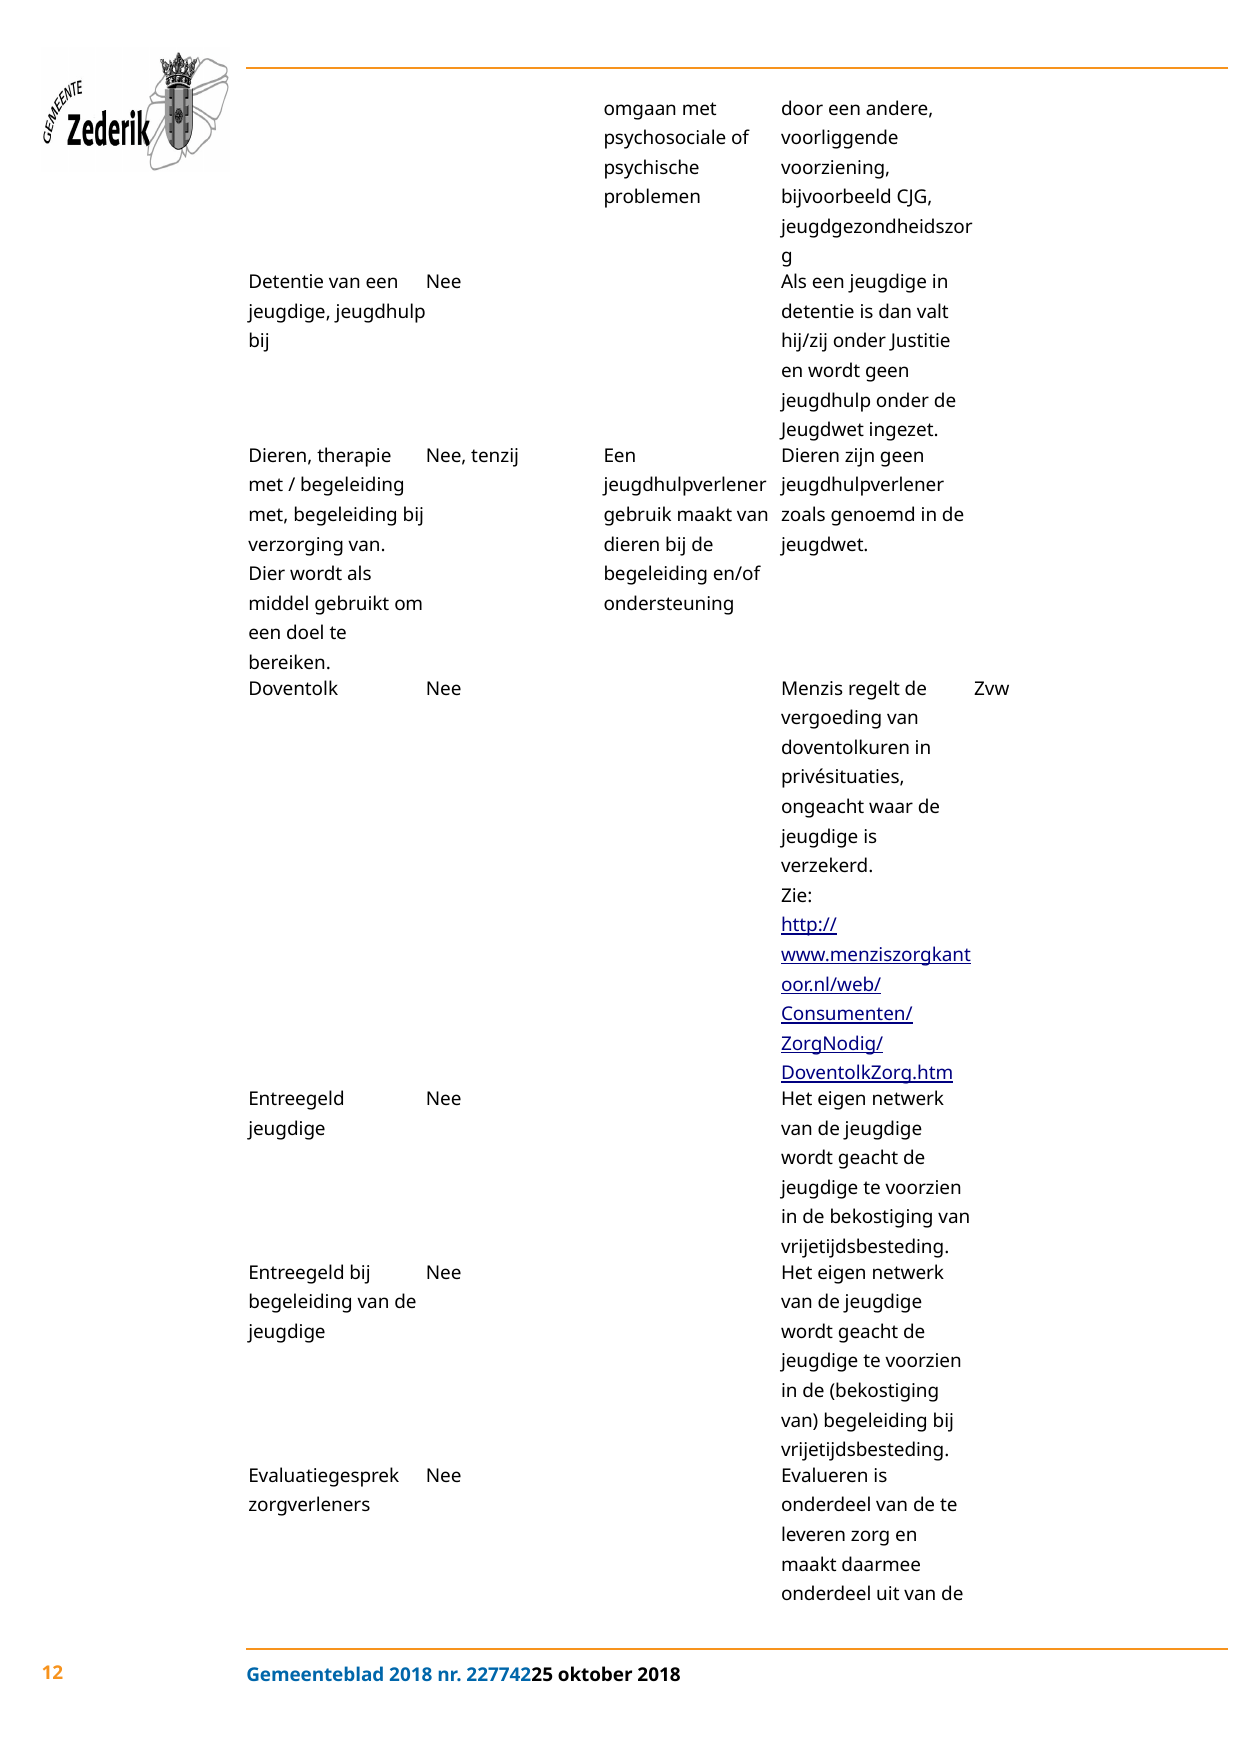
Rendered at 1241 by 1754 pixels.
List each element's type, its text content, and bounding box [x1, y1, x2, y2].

table_cell Een jeugdhulpverlener gebruik maakt van dieren bij de begeleiding en/of ondersteuning [603, 442, 781, 675]
table_cell Nee [426, 269, 603, 442]
picture [41, 47, 231, 172]
table_cell [974, 1462, 1152, 1606]
table_cell Detentie van een jeugdige, jeugdhulp bij [248, 269, 426, 442]
table_cell [974, 1259, 1152, 1462]
table_cell Dieren zijn geen jeugdhulpverlener zoals genoemd in de jeugdwet. [781, 442, 974, 675]
table_cell Als een jeugdige in detentie is dan valt hij/zij onder Justitie en wordt geen jeugdhulp onder de Jeugdwet ingezet. [781, 269, 974, 442]
table_cell [974, 442, 1152, 675]
table_cell Evaluatiegesprek zorgverleners [248, 1462, 426, 1606]
table_cell Doventolk [248, 675, 426, 1085]
table_cell Nee [426, 1259, 603, 1462]
table_cell Nee [426, 1085, 603, 1259]
table_cell [974, 95, 1152, 268]
table_cell Nee [426, 675, 603, 1085]
table_cell Nee, tenzij [426, 442, 603, 675]
table_cell [426, 95, 603, 268]
table_cell Dieren, therapie met / begeleiding met, begeleiding bij verzorging van. Dier wordt als middel gebruikt om een doel te bereiken. [248, 442, 426, 675]
table_cell [974, 269, 1152, 442]
table_cell [603, 675, 781, 1085]
table_cell Zvw [974, 675, 1152, 1085]
table_cell Menzis regelt de vergoeding van doventolkuren in privésituaties, ongeacht waar de jeugdige is verzekerd. Zie: http://www.menziszorgkantoor.nl/web/Consumenten/ZorgNodig/DoventolkZorg.htm [781, 675, 974, 1085]
table_cell Het eigen netwerk van de jeugdige wordt geacht de jeugdige te voorzien in de (bekostiging van) begeleiding bij vrijetijdsbesteding. [781, 1259, 974, 1462]
table_cell omgaan met psychosociale of psychische problemen [603, 95, 781, 268]
table_cell Het eigen netwerk van de jeugdige wordt geacht de jeugdige te voorzien in de bekostiging van vrijetijdsbesteding. [781, 1085, 974, 1259]
table_cell Entreegeld bij begeleiding van de jeugdige [248, 1259, 426, 1462]
table_cell [603, 1259, 781, 1462]
table_cell door een andere, voorliggende voorziening, bijvoorbeeld CJG, jeugdgezondheidszorg [781, 95, 974, 268]
table_cell [603, 1085, 781, 1259]
table_cell [603, 1462, 781, 1606]
table_cell [974, 1085, 1152, 1259]
table_cell Evalueren is onderdeel van de te leveren zorg en maakt daarmee onderdeel uit van de [781, 1462, 974, 1606]
table_cell Nee [426, 1462, 603, 1606]
table_cell [248, 95, 426, 268]
table_cell [603, 269, 781, 442]
table_cell Entreegeld jeugdige [248, 1085, 426, 1259]
